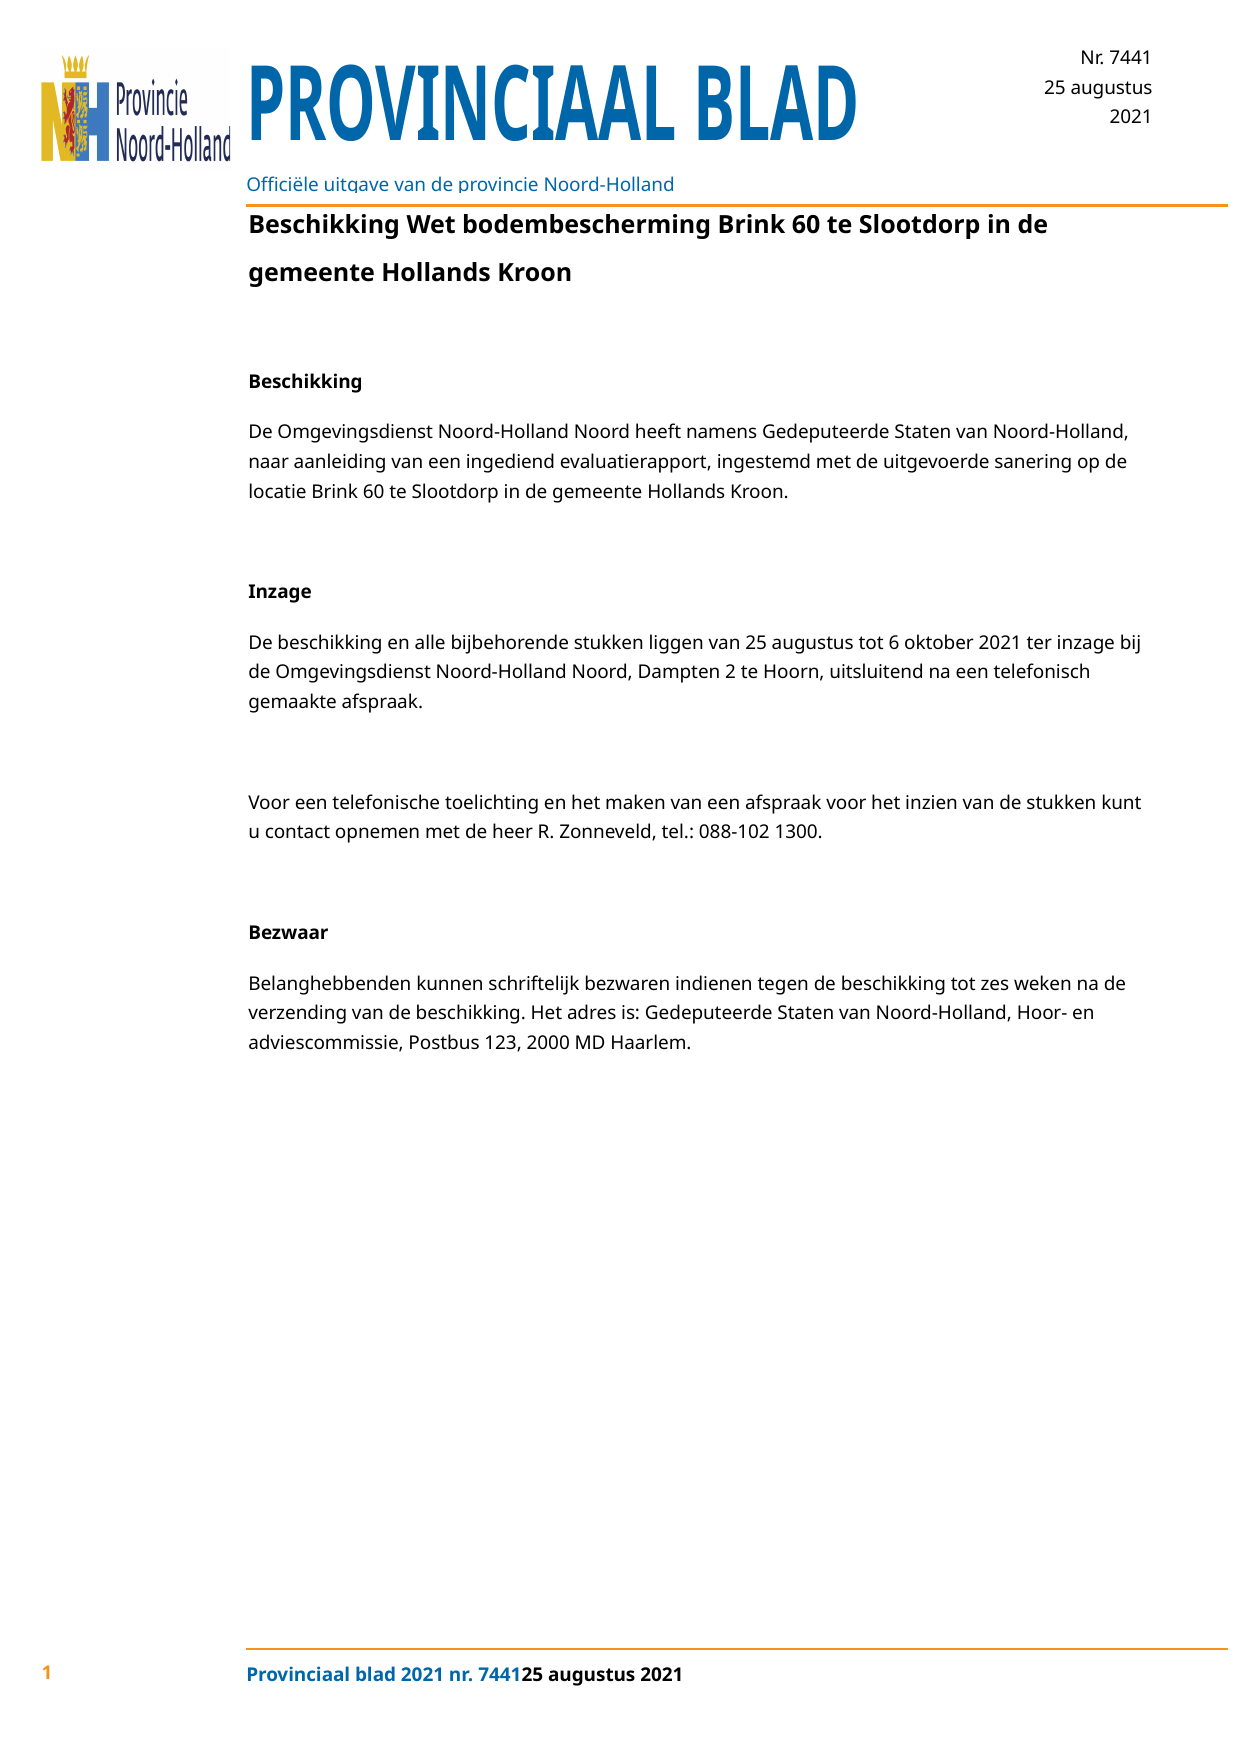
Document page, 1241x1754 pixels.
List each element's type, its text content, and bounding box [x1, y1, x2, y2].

text Belanghebbenden kunnen schriftelijk bezwaren indienen tegen de beschikking tot zes weken na de verzending van de beschikking. Het adres is: Gedeputeerde Staten van Noord-Holland, Hoor- en adviescommissie, Postbus 123, 2000 MD Haarlem. [248, 970, 1152, 1055]
text De Omgevingsdienst Noord-Holland Noord heeft namens Gedeputeerde Staten van Noord-Holland, naar aanleiding van een ingediend evaluatierapport, ingestemd met de uitgevoerde sanering op de locatie Brink 60 te Slootdorp in de gemeente Hollands Kroon. [248, 419, 1152, 504]
picture [41, 47, 231, 172]
text Beschikking [248, 368, 1152, 394]
text Beschikking Wet bodembescherming Brink 60 te Slootdorp in de gemeente Hollands Kroon [248, 207, 1152, 288]
text Bezwaar [248, 919, 1152, 945]
text Inzage [248, 579, 1152, 604]
text Voor een telefonische toelichting en het maken van een afspraak voor het inzien van de stukken kunt u contact opnemen met de heer R. Zonneveld, tel.: 088-102 1300. [248, 789, 1152, 844]
text De beschikking en alle bijbehorende stukken liggen van 25 augustus tot 6 oktober 2021 ter inzage bij de Omgevingsdienst Noord-Holland Noord, Dampten 2 te Hoorn, uitsluitend na een telefonisch gemaakte afspraak. [248, 629, 1152, 714]
